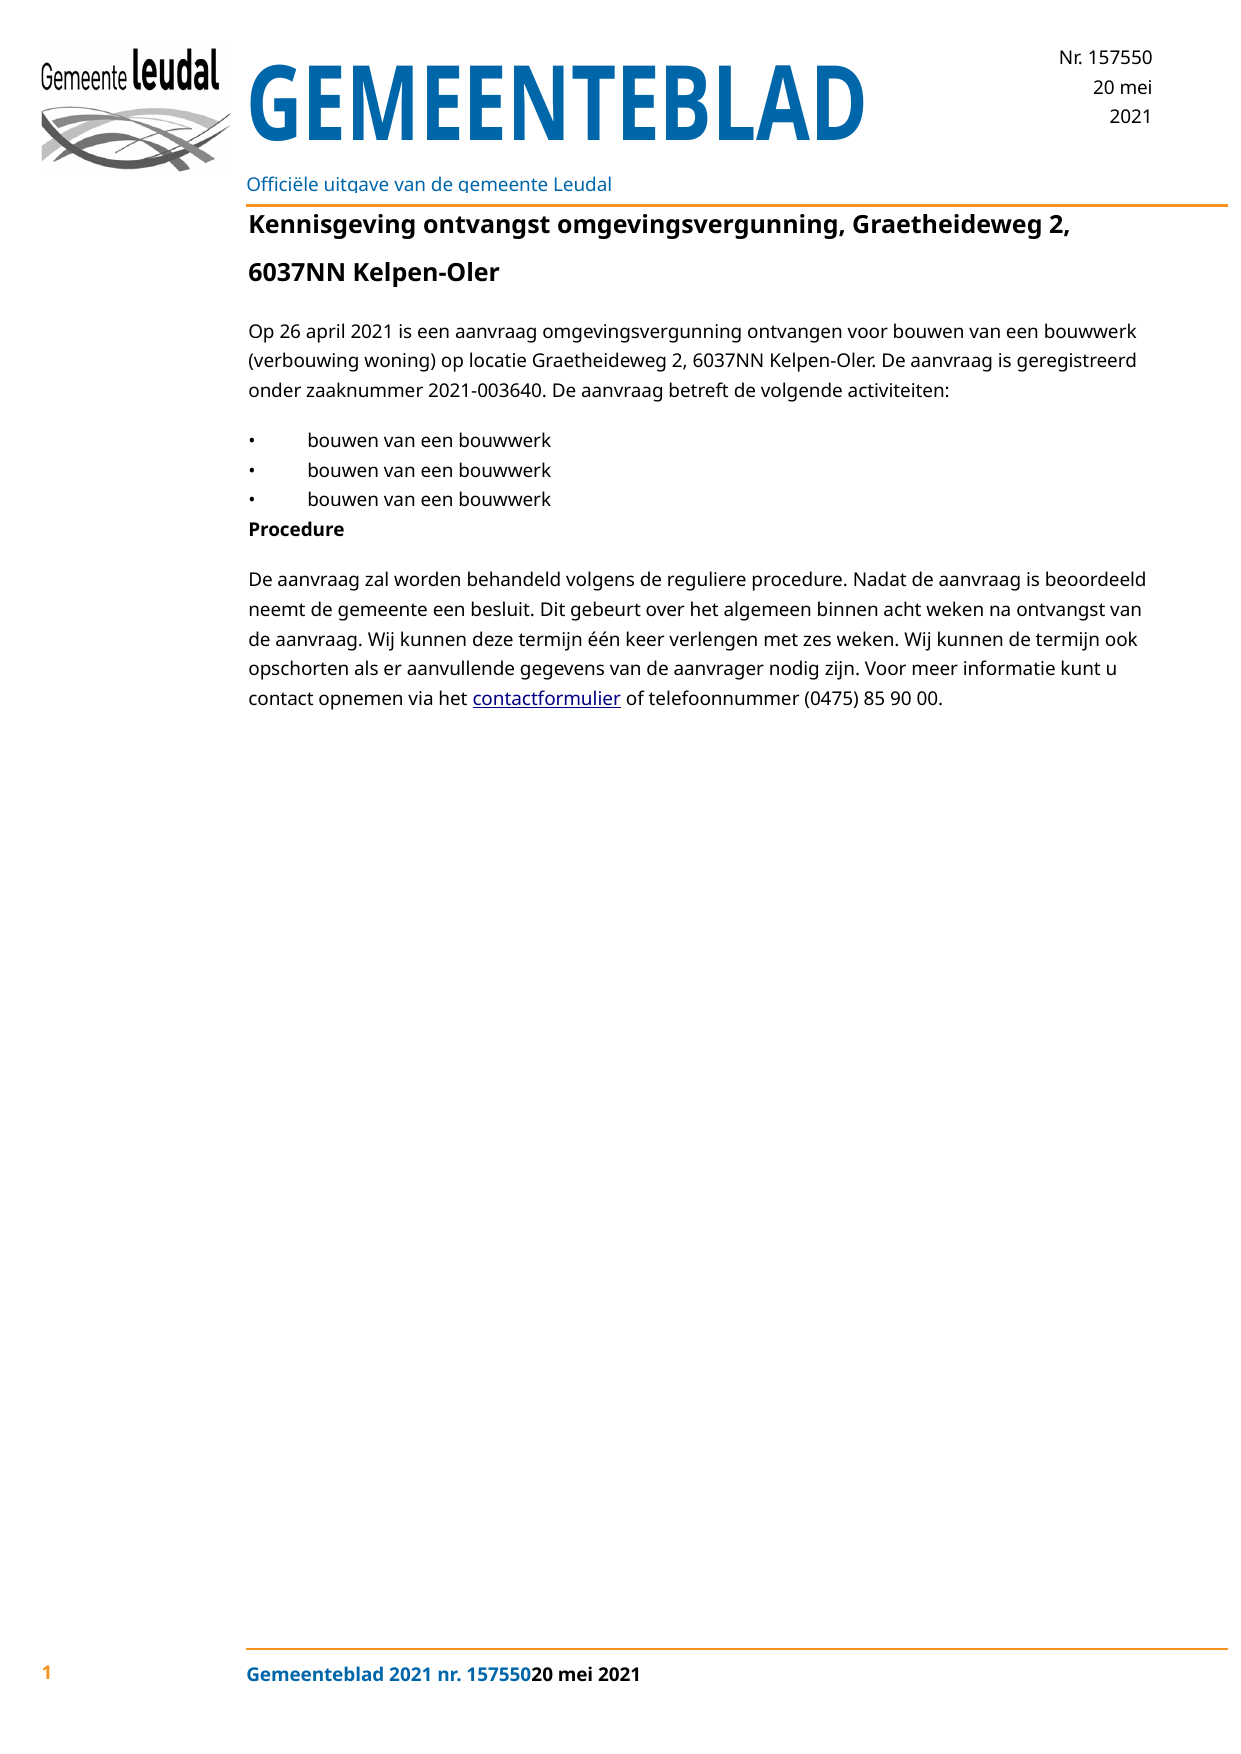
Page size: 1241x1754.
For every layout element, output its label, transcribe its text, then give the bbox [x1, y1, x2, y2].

text Kennisgeving ontvangst omgevingsvergunning, Graetheideweg 2, 6037NN Kelpen-Oler [248, 207, 1152, 288]
text Procedure [248, 516, 1152, 542]
picture [41, 47, 231, 172]
text Op 26 april 2021 is een aanvraag omgevingsvergunning ontvangen voor bouwen van een bouwwerk (verbouwing woning) op locatie Graetheideweg 2, 6037NN Kelpen-Oler. De aanvraag is geregistreerd onder zaaknummer 2021-003640. De aanvraag betreft de volgende activiteiten: [248, 318, 1152, 403]
list bouwen van een bouwwerk [248, 427, 1152, 453]
list bouwen van een bouwwerk [248, 487, 1152, 512]
text De aanvraag zal worden behandeld volgens de reguliere procedure. Nadat de aanvraag is beoordeeld neemt de gemeente een besluit. Dit gebeurt over het algemeen binnen acht weken na ontvangst van de aanvraag. Wij kunnen deze termijn één keer verlengen met zes weken. Wij kunnen de termijn ook opschorten als er aanvullende gegevens van de aanvrager nodig zijn. Voor meer informatie kunt u contact opnemen via het contactformulier of telefoonnummer (0475) 85 90 00. [248, 567, 1152, 711]
list bouwen van een bouwwerk [248, 457, 1152, 483]
